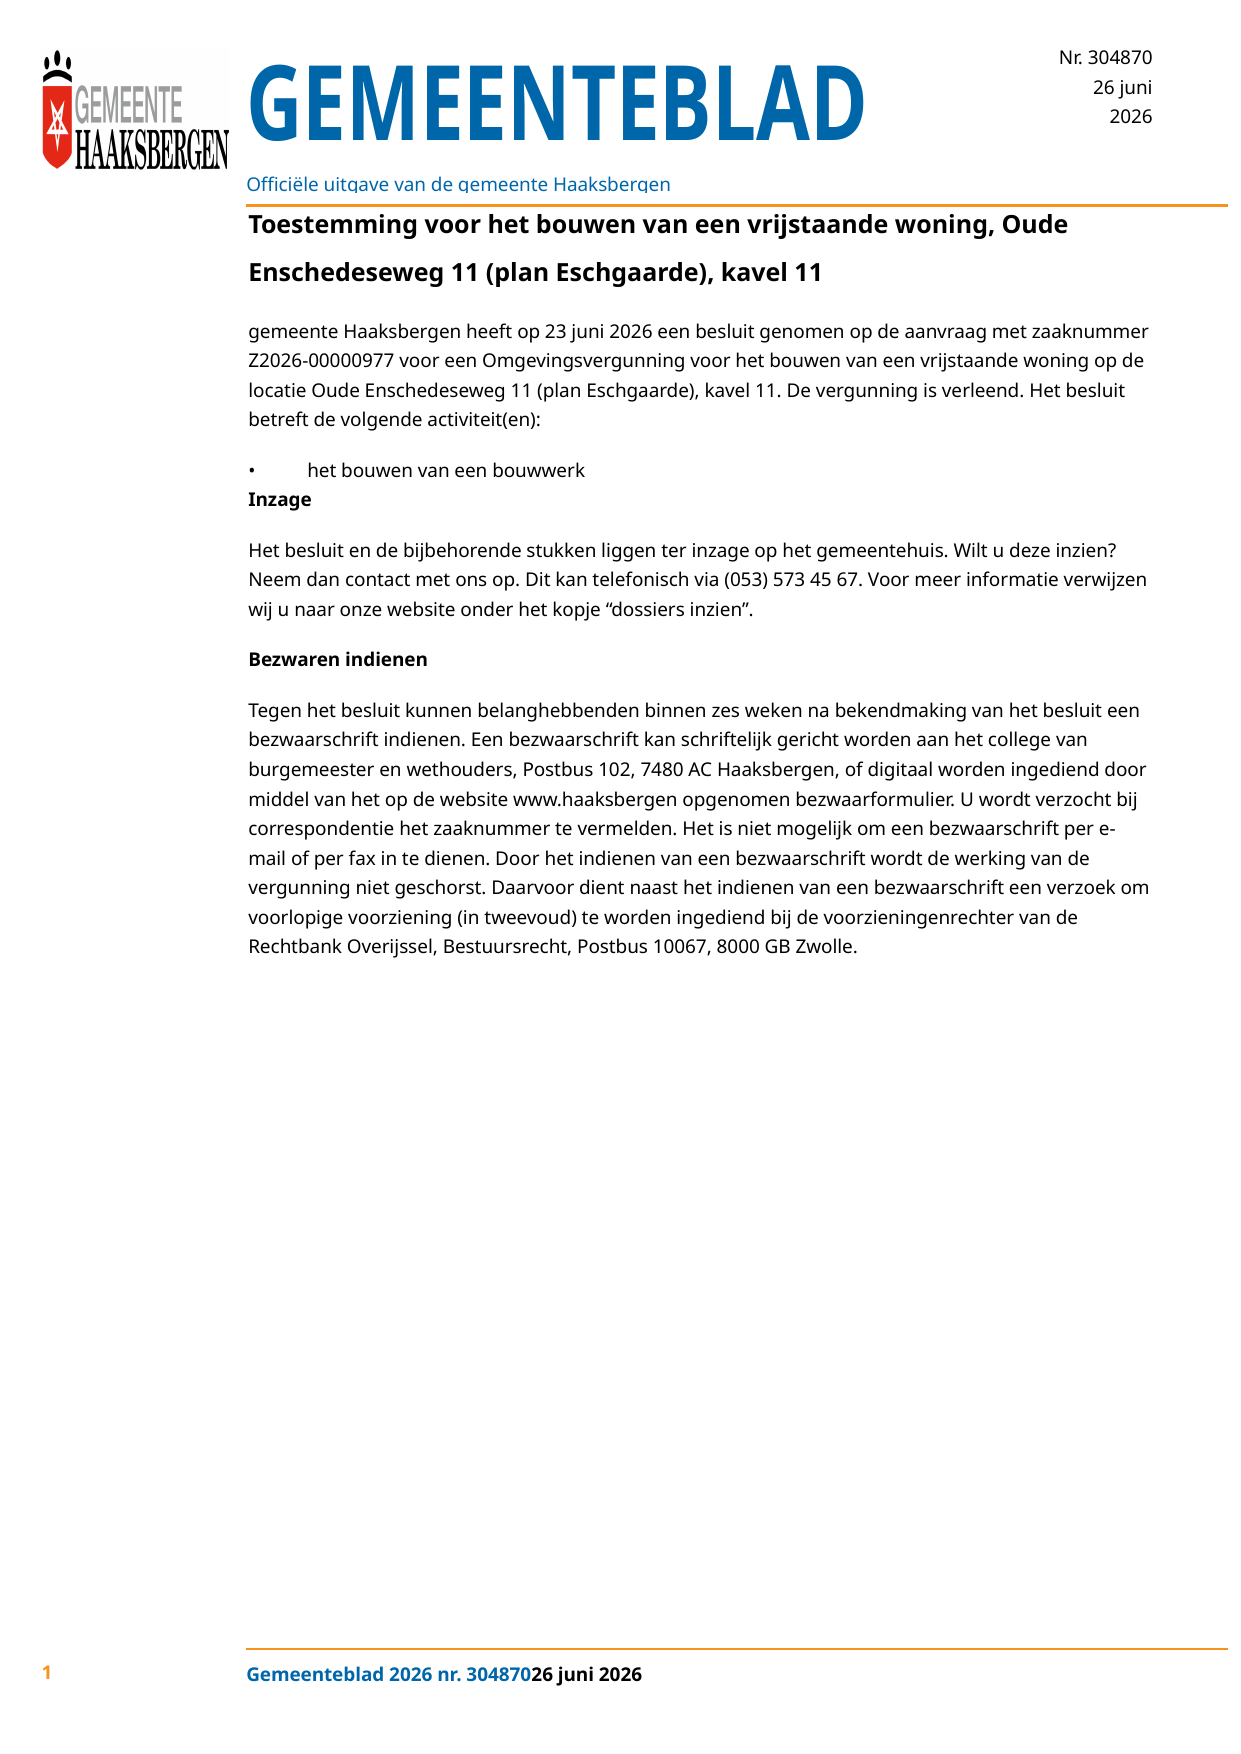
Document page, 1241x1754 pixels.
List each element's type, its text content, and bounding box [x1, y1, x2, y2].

text Tegen het besluit kunnen belanghebbenden binnen zes weken na bekendmaking van het besluit een bezwaarschrift indienen. Een bezwaarschrift kan schriftelijk gericht worden aan het college van burgemeester en wethouders, Postbus 102, 7480 AC Haaksbergen, of digitaal worden ingediend door middel van het op de website www.haaksbergen opgenomen bezwaarformulier. U wordt verzocht bij correspondentie het zaaknummer te vermelden. Het is niet mogelijk om een bezwaarschrift per e-mail of per fax in te dienen. Door het indienen van een bezwaarschrift wordt de werking van de vergunning niet geschorst. Daarvoor dient naast het indienen van een bezwaarschrift een verzoek om voorlopige voorziening (in tweevoud) te worden ingediend bij de voorzieningenrechter van de Rechtbank Overijssel, Bestuursrecht, Postbus 10067, 8000 GB Zwolle. [248, 697, 1152, 959]
text Toestemming voor het bouwen van een vrijstaande woning, Oude Enschedeseweg 11 (plan Eschgaarde), kavel 11 [248, 207, 1152, 288]
list het bouwen van een bouwwerk [248, 457, 1152, 483]
text Inzage [248, 487, 1152, 512]
picture [41, 47, 231, 172]
text Bezwaren indienen [248, 647, 1152, 672]
text Het besluit en de bijbehorende stukken liggen ter inzage op het gemeentehuis. Wilt u deze inzien? Neem dan contact met ons op. Dit kan telefonisch via (053) 573 45 67. Voor meer informatie verwijzen wij u naar onze website onder het kopje “dossiers inzien”. [248, 537, 1152, 622]
text gemeente Haaksbergen heeft op 23 juni 2026 een besluit genomen op de aanvraag met zaaknummer Z2026-00000977 voor een Omgevingsvergunning voor het bouwen van een vrijstaande woning op de locatie Oude Enschedeseweg 11 (plan Eschgaarde), kavel 11. De vergunning is verleend. Het besluit betreft de volgende activiteit(en): [248, 318, 1152, 432]
